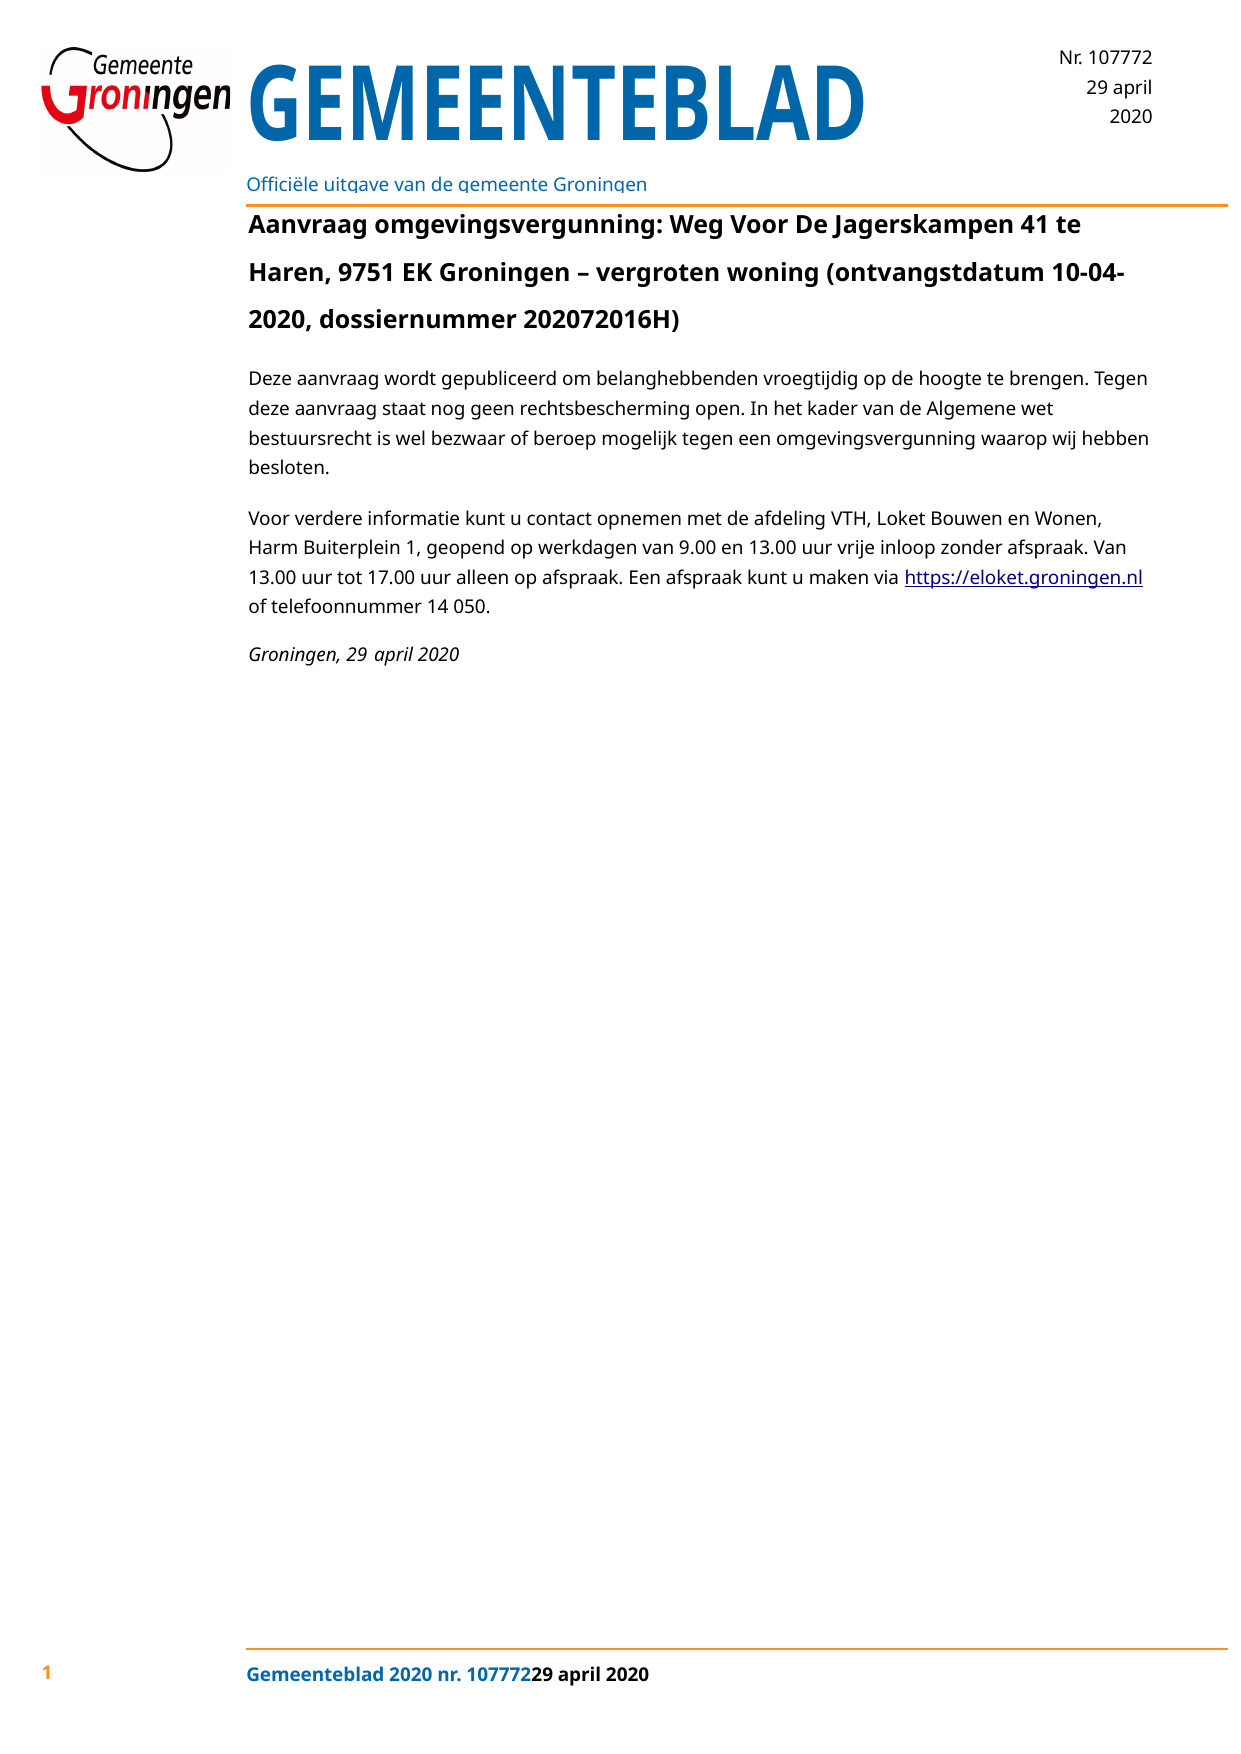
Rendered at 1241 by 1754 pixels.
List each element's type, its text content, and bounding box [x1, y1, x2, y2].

text Voor verdere informatie kunt u contact opnemen met de afdeling VTH, Loket Bouwen en Wonen, Harm Buiterplein 1, geopend op werkdagen van 9.00 en 13.00 uur vrije inloop zonder afspraak. Van 13.00 uur tot 17.00 uur alleen op afspraak. Een afspraak kunt u maken via https://eloket.groningen.nl of telefoonnummer 14 050. [248, 505, 1152, 619]
text Aanvraag omgevingsvergunning: Weg Voor De Jagerskampen 41 te Haren, 9751 EK Groningen – vergroten woning (ontvangstdatum 10-04-2020, dossiernummer 202072016H) [248, 207, 1152, 336]
text Groningen, 29 april 2020 [248, 641, 1152, 667]
text Deze aanvraag wordt gepubliceerd om belanghebbenden vroegtijdig op de hoogte te brengen. Tegen deze aanvraag staat nog geen rechtsbescherming open. In het kader van de Algemene wet bestuursrecht is wel bezwaar of beroep mogelijk tegen een omgevingsvergunning waarop wij hebben besloten. [248, 366, 1152, 480]
picture [41, 47, 231, 172]
